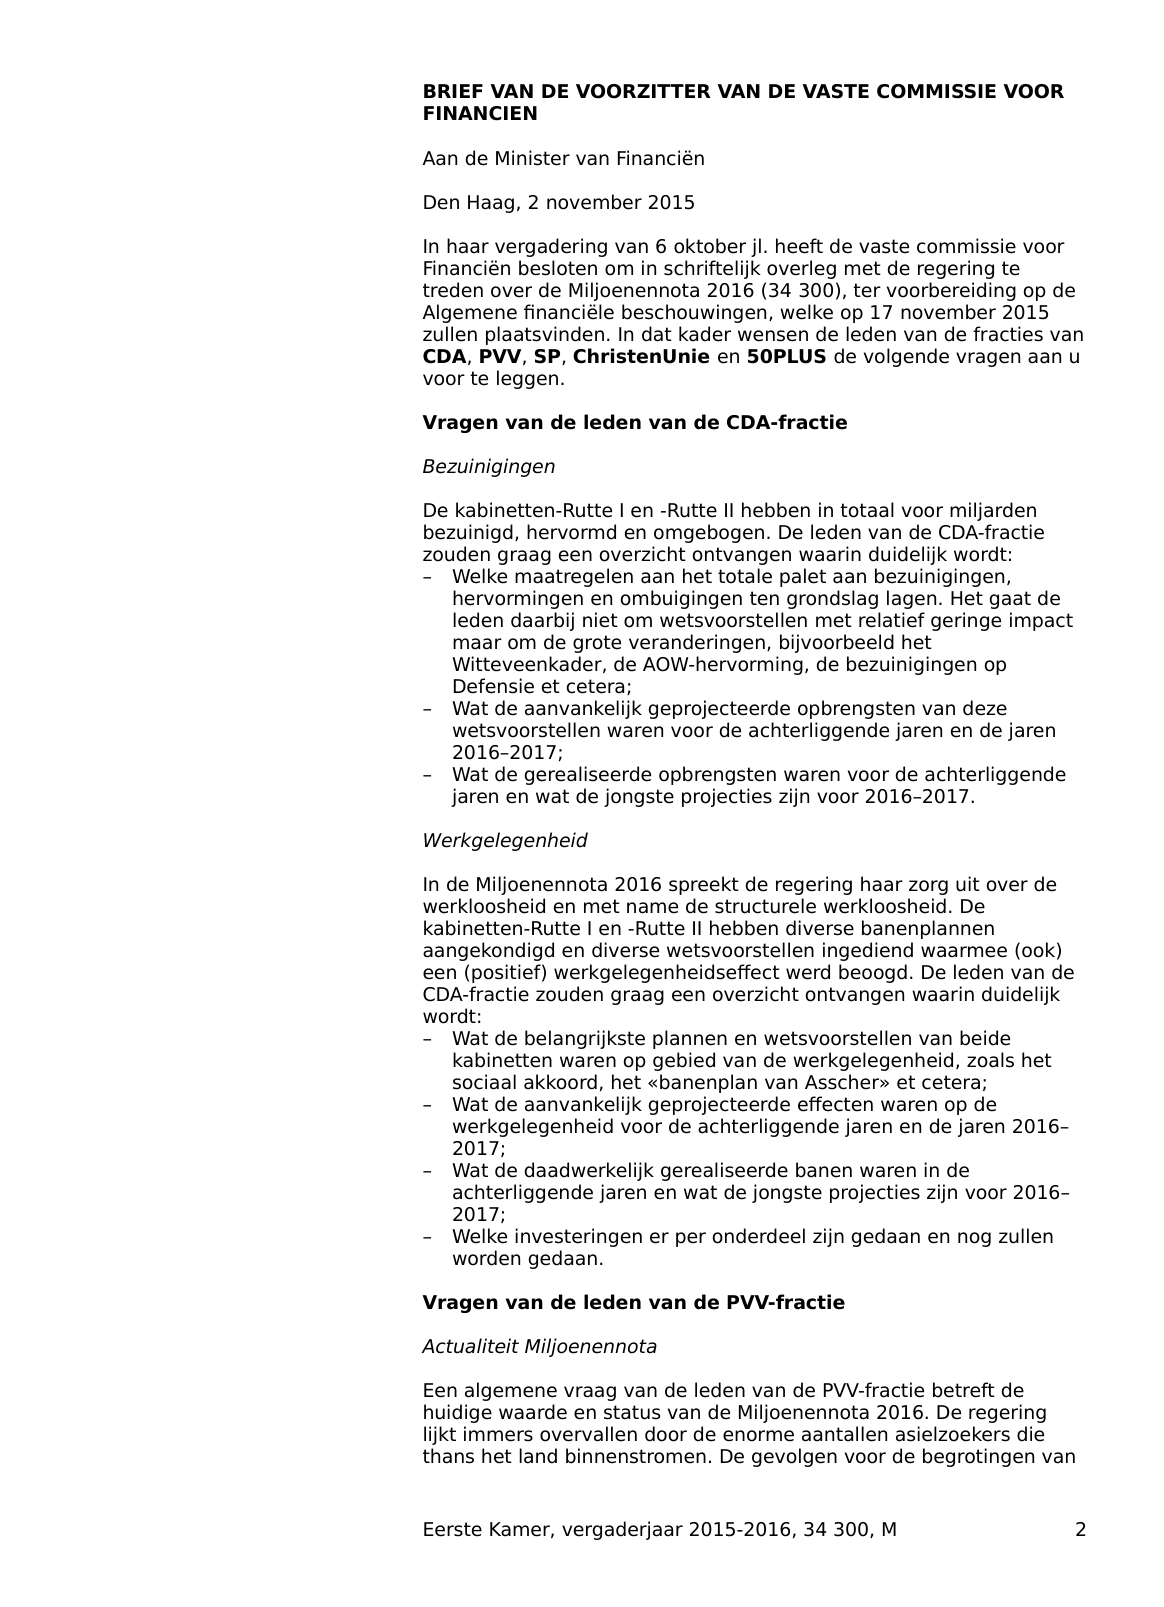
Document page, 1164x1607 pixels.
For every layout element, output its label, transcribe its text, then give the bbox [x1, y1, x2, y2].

subtitle Vragen van de leden van de CDA-fractie [422, 412, 1087, 434]
text – Welke investeringen er per onderdeel zijn gedaan en nog zullen worden gedaan. [422, 1226, 1087, 1270]
text Den Haag, 2 november 2015 [422, 192, 1087, 213]
text – Wat de aanvankelijk geprojecteerde opbrengsten van deze wetsvoorstellen waren voor de achterliggende jaren en de jaren 2016–2017; [422, 698, 1087, 764]
text Aan de Minister van Financiën [422, 147, 1087, 169]
subtitle BRIEF VAN DE VOORZITTER VAN DE VASTE COMMISSIE VOOR FINANCIEN [422, 81, 1087, 125]
text – Wat de gerealiseerde opbrengsten waren voor de achterliggende jaren en wat de jongste projecties zijn voor 2016–2017. [422, 764, 1087, 808]
subtitle Actualiteit Miljoenennota [422, 1336, 1087, 1358]
text In de Miljoenennota 2016 spreekt de regering haar zorg uit over de werkloosheid en met name de structurele werkloosheid. De kabinetten-Rutte I en -Rutte II hebben diverse banenplannen aangekondigd en diverse wetsvoorstellen ingediend waarmee (ook) een (positief) werkgelegenheidseffect werd beoogd. De leden van de CDA-fractie zouden graag een overzicht ontvangen waarin duidelijk wordt: [422, 874, 1087, 1028]
text – Wat de daadwerkelijk gerealiseerde banen waren in de achterliggende jaren en wat de jongste projecties zijn voor 2016–2017; [422, 1160, 1087, 1226]
text Een algemene vraag van de leden van de PVV-fractie betreft de huidige waarde en status van de Miljoenennota 2016. De regering lijkt immers overvallen door de enorme aantallen asielzoekers die thans het land binnenstromen. De gevolgen voor de begrotingen van [422, 1380, 1087, 1468]
text – Wat de belangrijkste plannen en wetsvoorstellen van beide kabinetten waren op gebied van de werkgelegenheid, zoals het sociaal akkoord, het «banenplan van Asscher» et cetera; [422, 1028, 1087, 1094]
text – Welke maatregelen aan het totale palet aan bezuinigingen, hervormingen en ombuigingen ten grondslag lagen. Het gaat de leden daarbij niet om wetsvoorstellen met relatief geringe impact maar om de grote veranderingen, bijvoorbeeld het Witteveenkader, de AOW-hervorming, de bezuinigingen op Defensie et cetera; [422, 566, 1087, 698]
subtitle Vragen van de leden van de PVV-fractie [422, 1292, 1087, 1314]
subtitle Werkgelegenheid [422, 830, 1087, 852]
subtitle Bezuinigingen [422, 456, 1087, 478]
text De kabinetten-Rutte I en -Rutte II hebben in totaal voor miljarden bezuinigd, hervormd en omgebogen. De leden van de CDA-fractie zouden graag een overzicht ontvangen waarin duidelijk wordt: [422, 500, 1087, 566]
text In haar vergadering van 6 oktober jl. heeft de vaste commissie voor Financiën besloten om in schriftelijk overleg met de regering te treden over de Miljoenennota 2016 (34 300), ter voorbereiding op de Algemene financiële beschouwingen, welke op 17 november 2015 zullen plaatsvinden. In dat kader wensen de leden van de fracties van CDA, PVV, SP, ChristenUnie en 50PLUS de volgende vragen aan u voor te leggen. [422, 236, 1087, 389]
text – Wat de aanvankelijk geprojecteerde effecten waren op de werkgelegenheid voor de achterliggende jaren en de jaren 2016–2017; [422, 1094, 1087, 1160]
